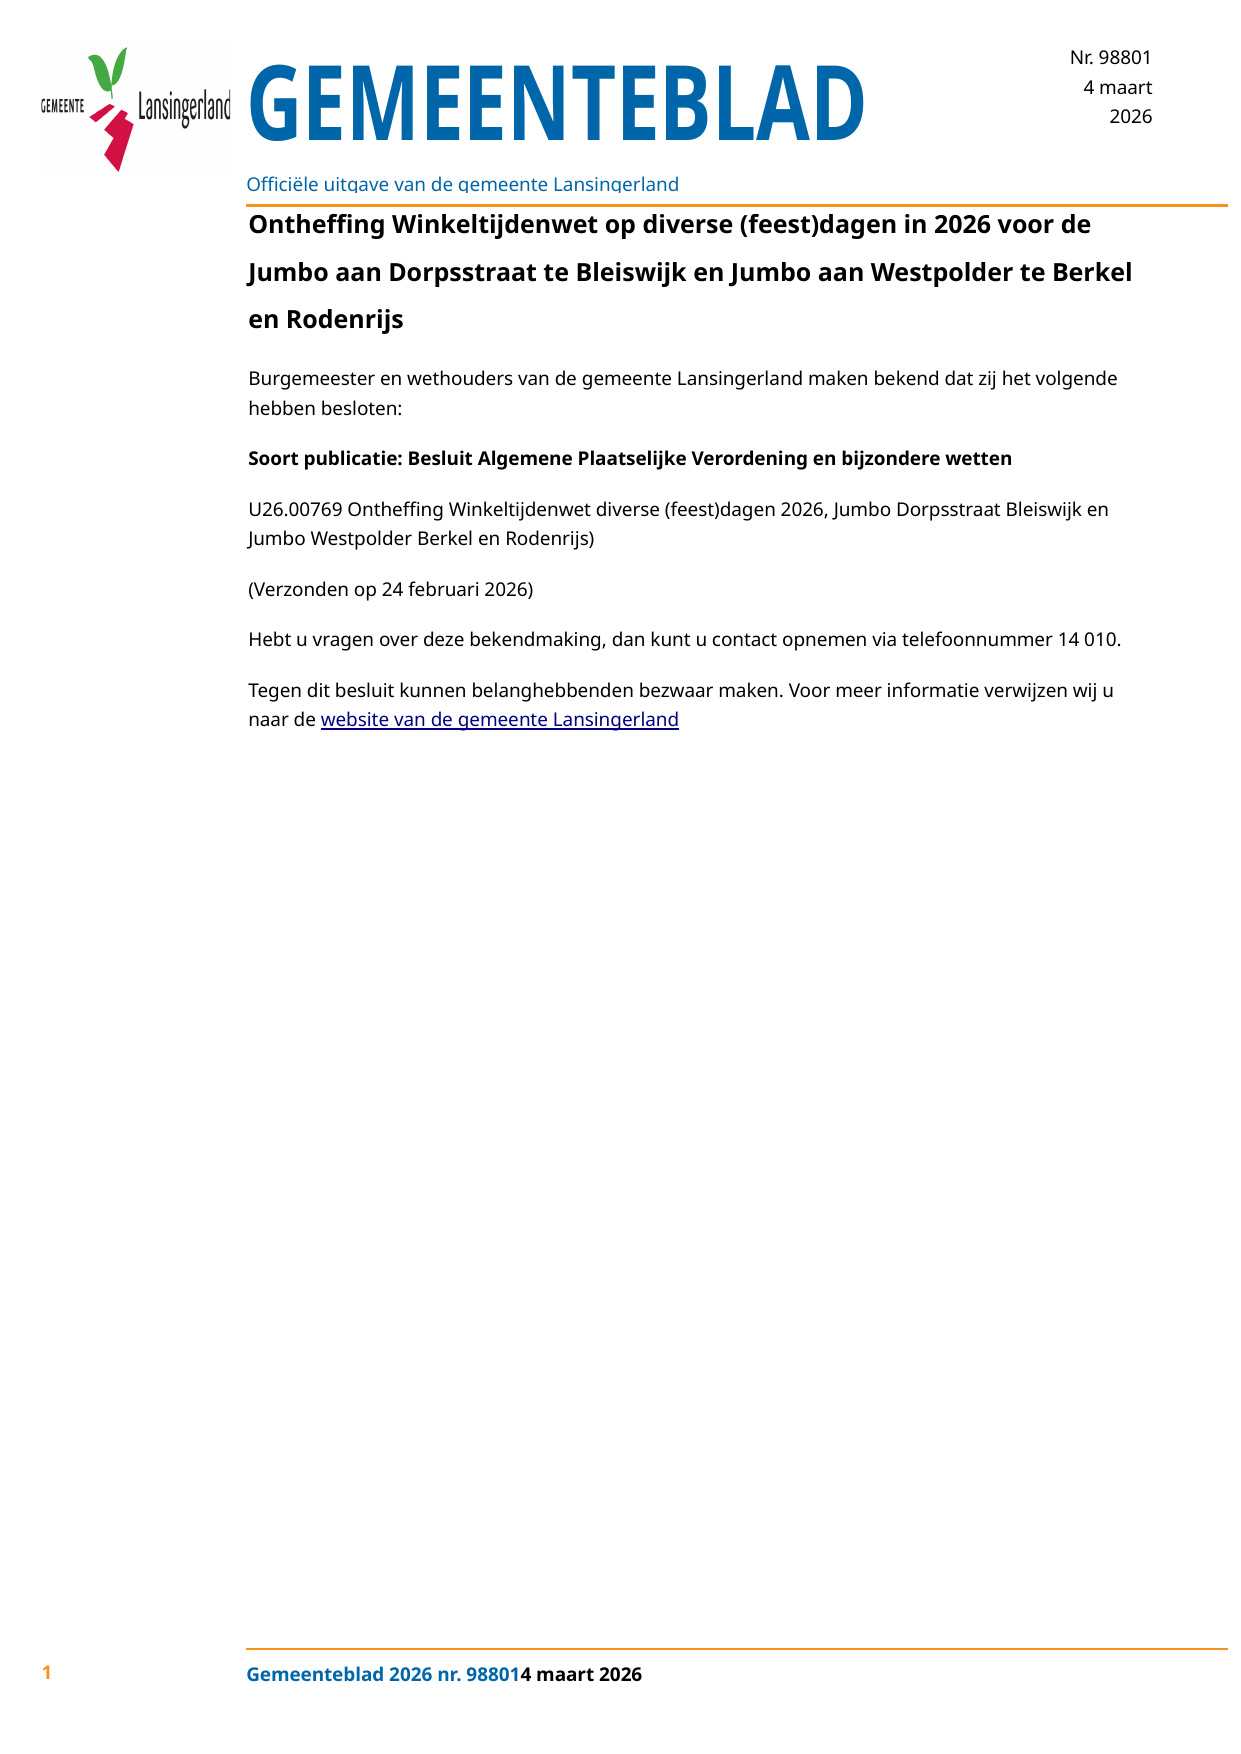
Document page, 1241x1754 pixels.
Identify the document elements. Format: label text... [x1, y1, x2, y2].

text Ontheffing Winkeltijdenwet op diverse (feest)dagen in 2026 voor de Jumbo aan Dorpsstraat te Bleiswijk en Jumbo aan Westpolder te Berkel en Rodenrijs [248, 207, 1152, 336]
text Soort publicatie: Besluit Algemene Plaatselijke Verordening en bijzondere wetten [248, 446, 1152, 471]
picture [41, 47, 231, 172]
text U26.00769 Ontheffing Winkeltijdenwet diverse (feest)dagen 2026, Jumbo Dorpsstraat Bleiswijk en Jumbo Westpolder Berkel en Rodenrijs) [248, 496, 1152, 551]
text (Verzonden op 24 februari 2026) [248, 576, 1152, 602]
text Hebt u vragen over deze bekendmaking, dan kunt u contact opnemen via telefoonnummer 14 010. [248, 626, 1152, 652]
text Tegen dit besluit kunnen belanghebbenden bezwaar maken. Voor meer informatie verwijzen wij u naar de website van de gemeente Lansingerland [248, 677, 1152, 732]
text Burgemeester en wethouders van de gemeente Lansingerland maken bekend dat zij het volgende hebben besloten: [248, 366, 1152, 421]
